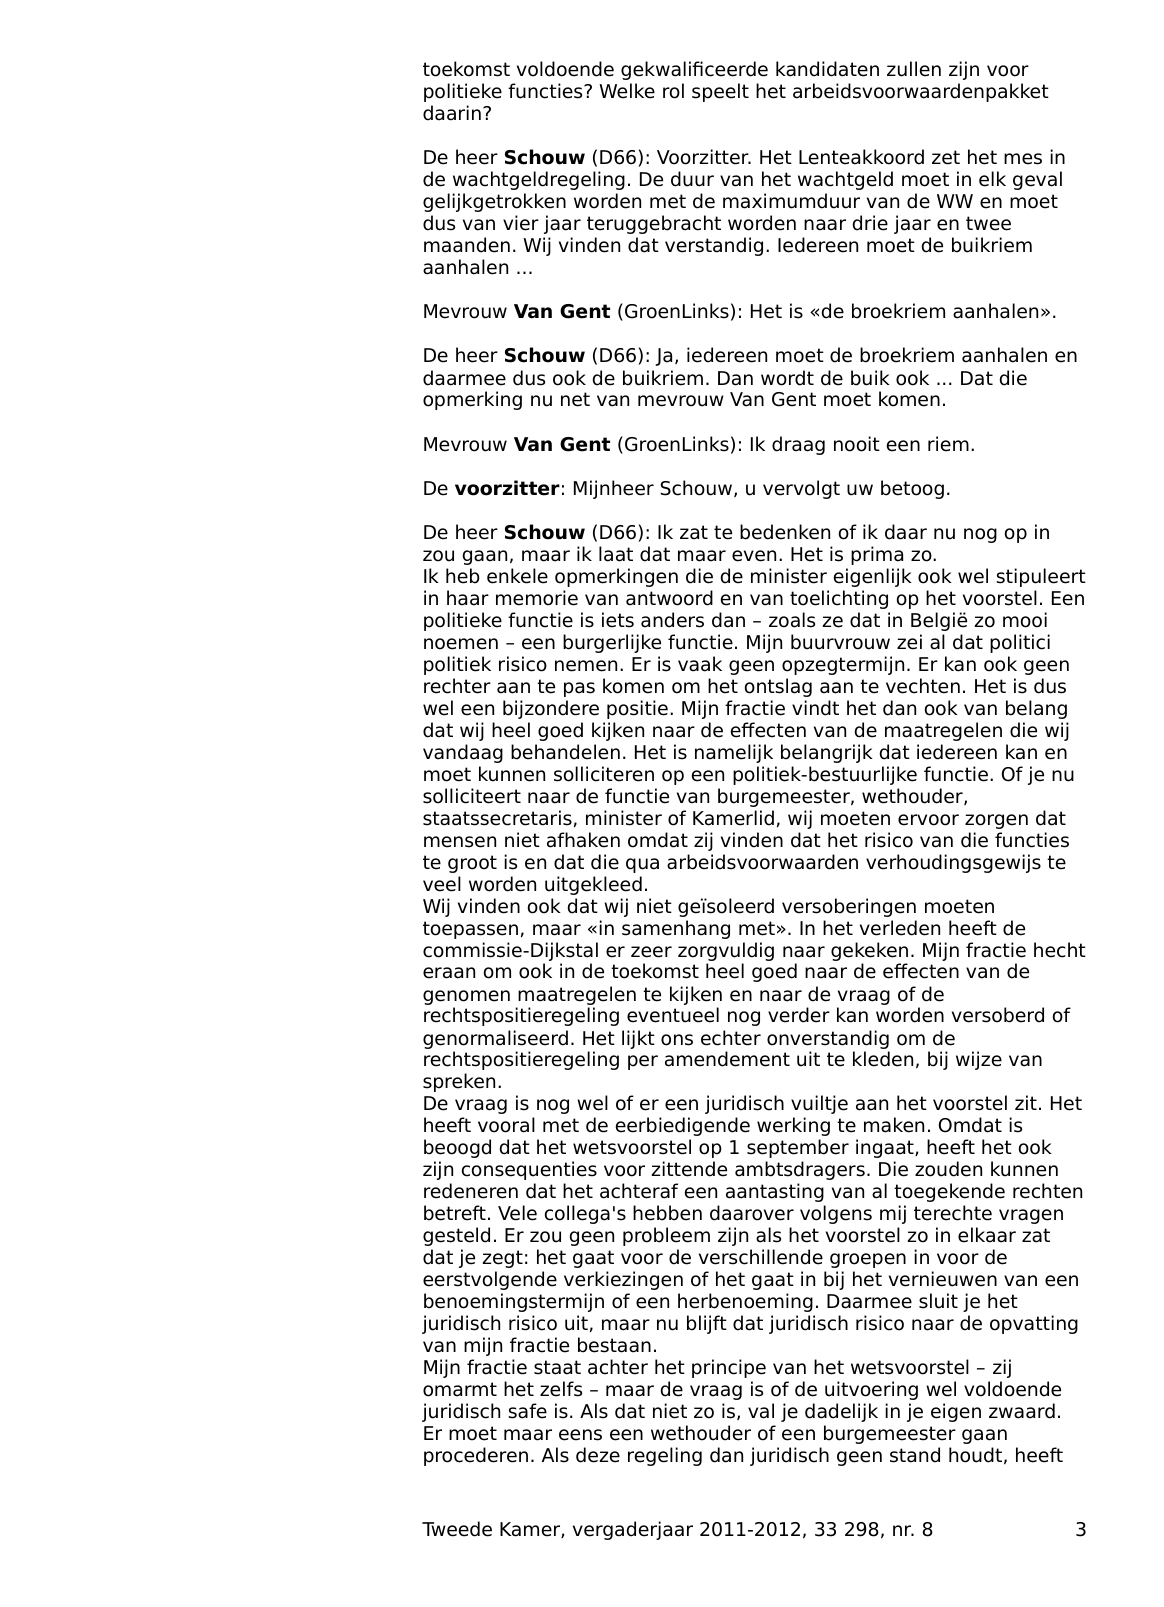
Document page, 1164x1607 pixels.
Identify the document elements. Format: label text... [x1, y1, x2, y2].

text Mevrouw Van Gent (GroenLinks): Ik draag nooit een riem. [422, 433, 1087, 456]
text De heer Schouw (D66): Voorzitter. Het Lenteakkoord zet het mes in de wachtgeldregeling. De duur van het wachtgeld moet in elk geval gelijkgetrokken worden met de maximumduur van de WW en moet dus van vier jaar teruggebracht worden naar drie jaar en twee maanden. Wij vinden dat verstandig. Iedereen moet de buikriem aanhalen ... [422, 147, 1087, 279]
text toekomst voldoende gekwalificeerde kandidaten zullen zijn voor politieke functies? Welke rol speelt het arbeidsvoorwaardenpakket daarin? [422, 59, 1087, 125]
text Ik heb enkele opmerkingen die de minister eigenlijk ook wel stipuleert in haar memorie van antwoord en van toelichting op het voorstel. Een politieke functie is iets anders dan – zoals ze dat in België zo mooi noemen – een burgerlijke functie. Mijn buurvrouw zei al dat politici politiek risico nemen. Er is vaak geen opzegtermijn. Er kan ook geen rechter aan te pas komen om het ontslag aan te vechten. Het is dus wel een bijzondere positie. Mijn fractie vindt het dan ook van belang dat wij heel goed kijken naar de effecten van de maatregelen die wij vandaag behandelen. Het is namelijk belangrijk dat iedereen kan en moet kunnen solliciteren op een politiek-bestuurlijke functie. Of je nu solliciteert naar de functie van burgemeester, wethouder, staatssecretaris, minister of Kamerlid, wij moeten ervoor zorgen dat mensen niet afhaken omdat zij vinden dat het risico van die functies te groot is en dat die qua arbeidsvoorwaarden verhoudingsgewijs te veel worden uitgekleed. [422, 566, 1087, 896]
text De heer Schouw (D66): Ik zat te bedenken of ik daar nu nog op in zou gaan, maar ik laat dat maar even. Het is prima zo. [422, 522, 1087, 566]
text De voorzitter: Mijnheer Schouw, u vervolgt uw betoog. [422, 478, 1087, 500]
text De vraag is nog wel of er een juridisch vuiltje aan het voorstel zit. Het heeft vooral met de eerbiedigende werking te maken. Omdat is beoogd dat het wetsvoorstel op 1 september ingaat, heeft het ook zijn consequenties voor zittende ambtsdragers. Die zouden kunnen redeneren dat het achteraf een aantasting van al toegekende rechten betreft. Vele collega's hebben daarover volgens mij terechte vragen gesteld. Er zou geen probleem zijn als het voorstel zo in elkaar zat dat je zegt: het gaat voor de verschillende groepen in voor de eerstvolgende verkiezingen of het gaat in bij het vernieuwen van een benoemingstermijn of een herbenoeming. Daarmee sluit je het juridisch risico uit, maar nu blijft dat juridisch risico naar de opvatting van mijn fractie bestaan. [422, 1093, 1087, 1357]
text Mijn fractie staat achter het principe van het wetsvoorstel – zij omarmt het zelfs – maar de vraag is of de uitvoering wel voldoende juridisch safe is. Als dat niet zo is, val je dadelijk in je eigen zwaard. Er moet maar eens een wethouder of een burgemeester gaan procederen. Als deze regeling dan juridisch geen stand houdt, heeft [422, 1357, 1087, 1467]
text Mevrouw Van Gent (GroenLinks): Het is «de broekriem aanhalen». [422, 301, 1087, 323]
text De heer Schouw (D66): Ja, iedereen moet de broekriem aanhalen en daarmee dus ook de buikriem. Dan wordt de buik ook ... Dat die opmerking nu net van mevrouw Van Gent moet komen. [422, 345, 1087, 411]
text Wij vinden ook dat wij niet geïsoleerd versoberingen moeten toepassen, maar «in samenhang met». In het verleden heeft de commissie-Dijkstal er zeer zorgvuldig naar gekeken. Mijn fractie hecht eraan om ook in de toekomst heel goed naar de effecten van de genomen maatregelen te kijken en naar de vraag of de rechtspositieregeling eventueel nog verder kan worden versoberd of genormaliseerd. Het lijkt ons echter onverstandig om de rechtspositieregeling per amendement uit te kleden, bij wijze van spreken. [422, 896, 1087, 1093]
